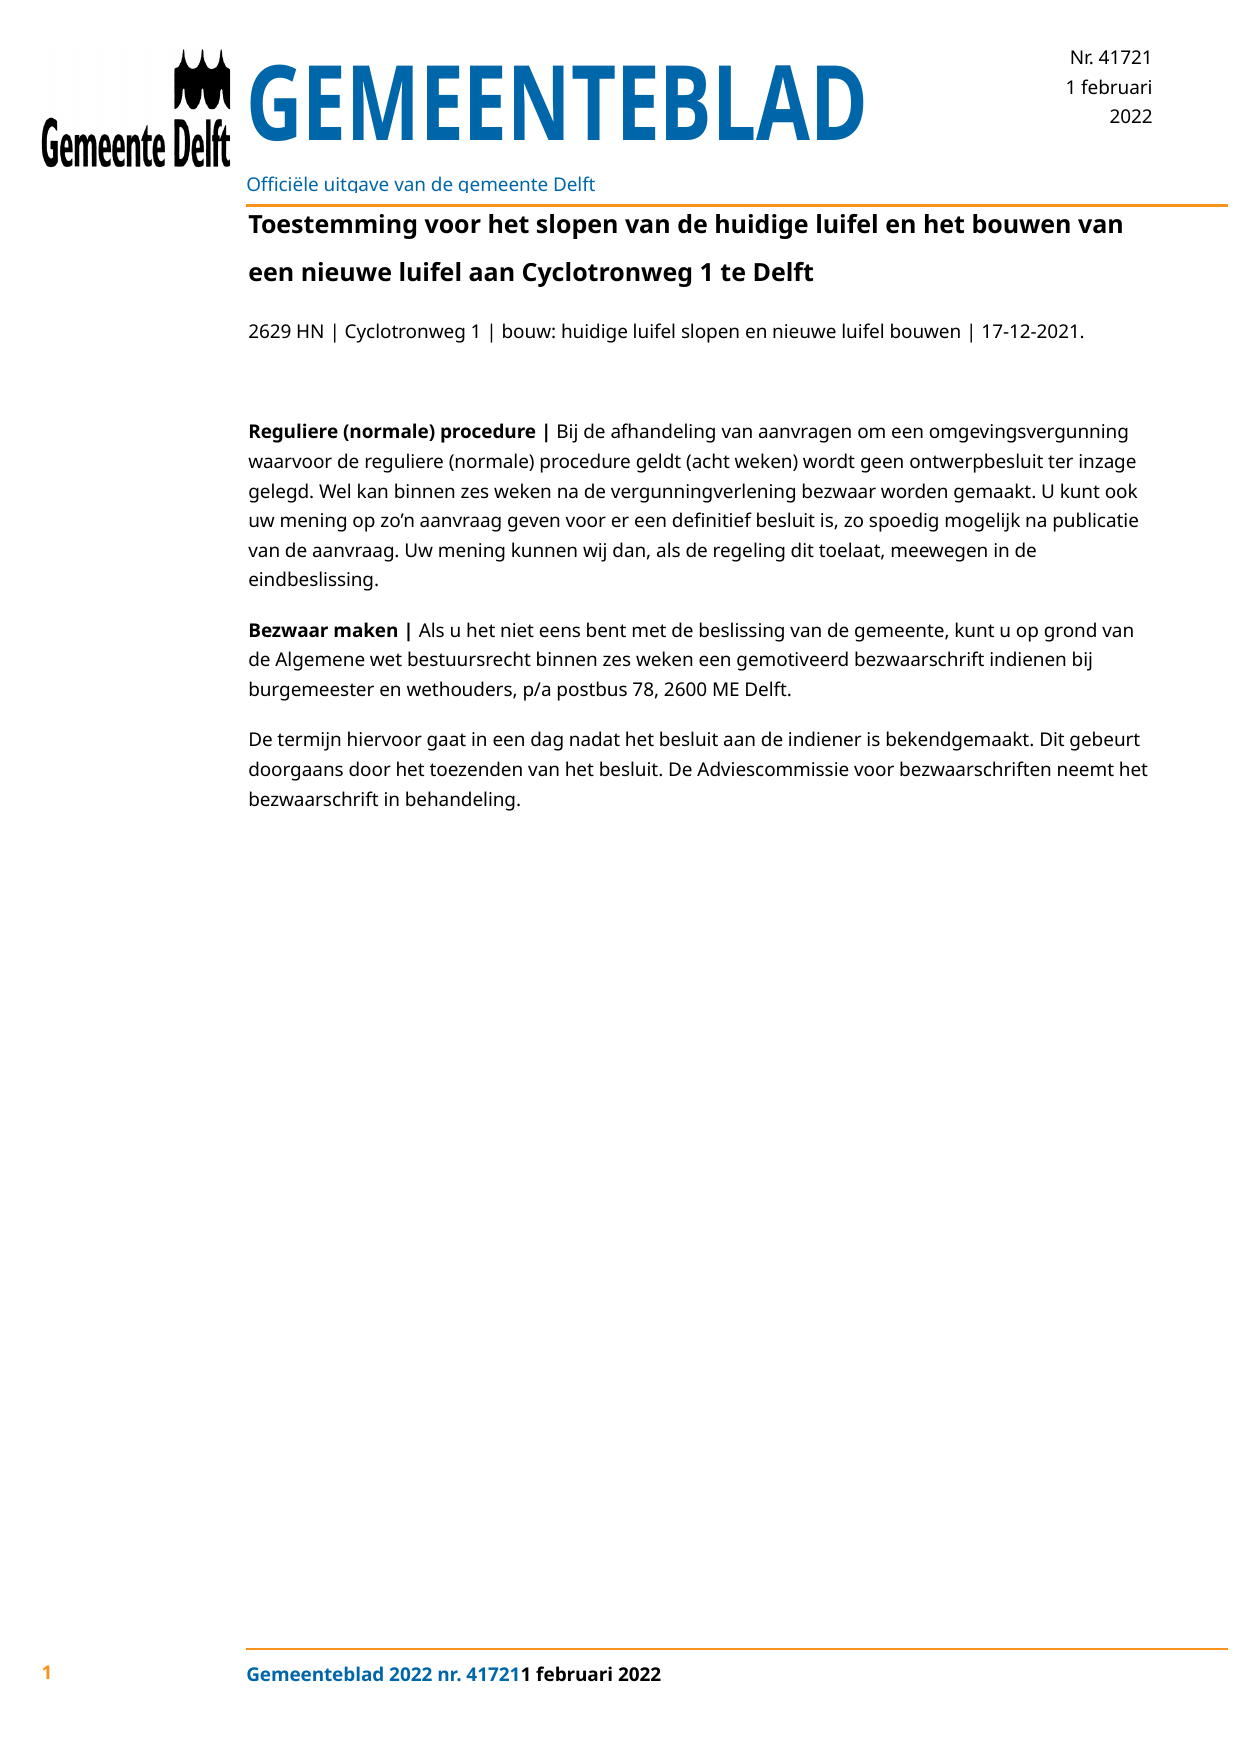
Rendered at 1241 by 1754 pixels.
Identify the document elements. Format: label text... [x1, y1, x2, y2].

picture [41, 47, 231, 172]
text Bezwaar maken | Als u het niet eens bent met de beslissing van de gemeente, kunt u op grond van de Algemene wet bestuursrecht binnen zes weken een gemotiveerd bezwaarschrift indienen bij burgemeester en wethouders, p/a postbus 78, 2600 ME Delft. [248, 617, 1152, 702]
text 2629 HN | Cyclotronweg 1 | bouw: huidige luifel slopen en nieuwe luifel bouwen | 17-12-2021. [248, 318, 1152, 344]
text Toestemming voor het slopen van de huidige luifel en het bouwen van een nieuwe luifel aan Cyclotronweg 1 te Delft [248, 207, 1152, 288]
text Reguliere (normale) procedure | Bij de afhandeling van aanvragen om een omgevingsvergunning waarvoor de reguliere (normale) procedure geldt (acht weken) wordt geen ontwerpbesluit ter inzage gelegd. Wel kan binnen zes weken na de vergunningverlening bezwaar worden gemaakt. U kunt ook uw mening op zo’n aanvraag geven voor er een definitief besluit is, zo spoedig mogelijk na publicatie van de aanvraag. Uw mening kunnen wij dan, als de regeling dit toelaat, meewegen in de eindbeslissing. [248, 419, 1152, 592]
text De termijn hiervoor gaat in een dag nadat het besluit aan de indiener is bekendgemaakt. Dit gebeurt doorgaans door het toezenden van het besluit. De Adviescommissie voor bezwaarschriften neemt het bezwaarschrift in behandeling. [248, 727, 1152, 812]
